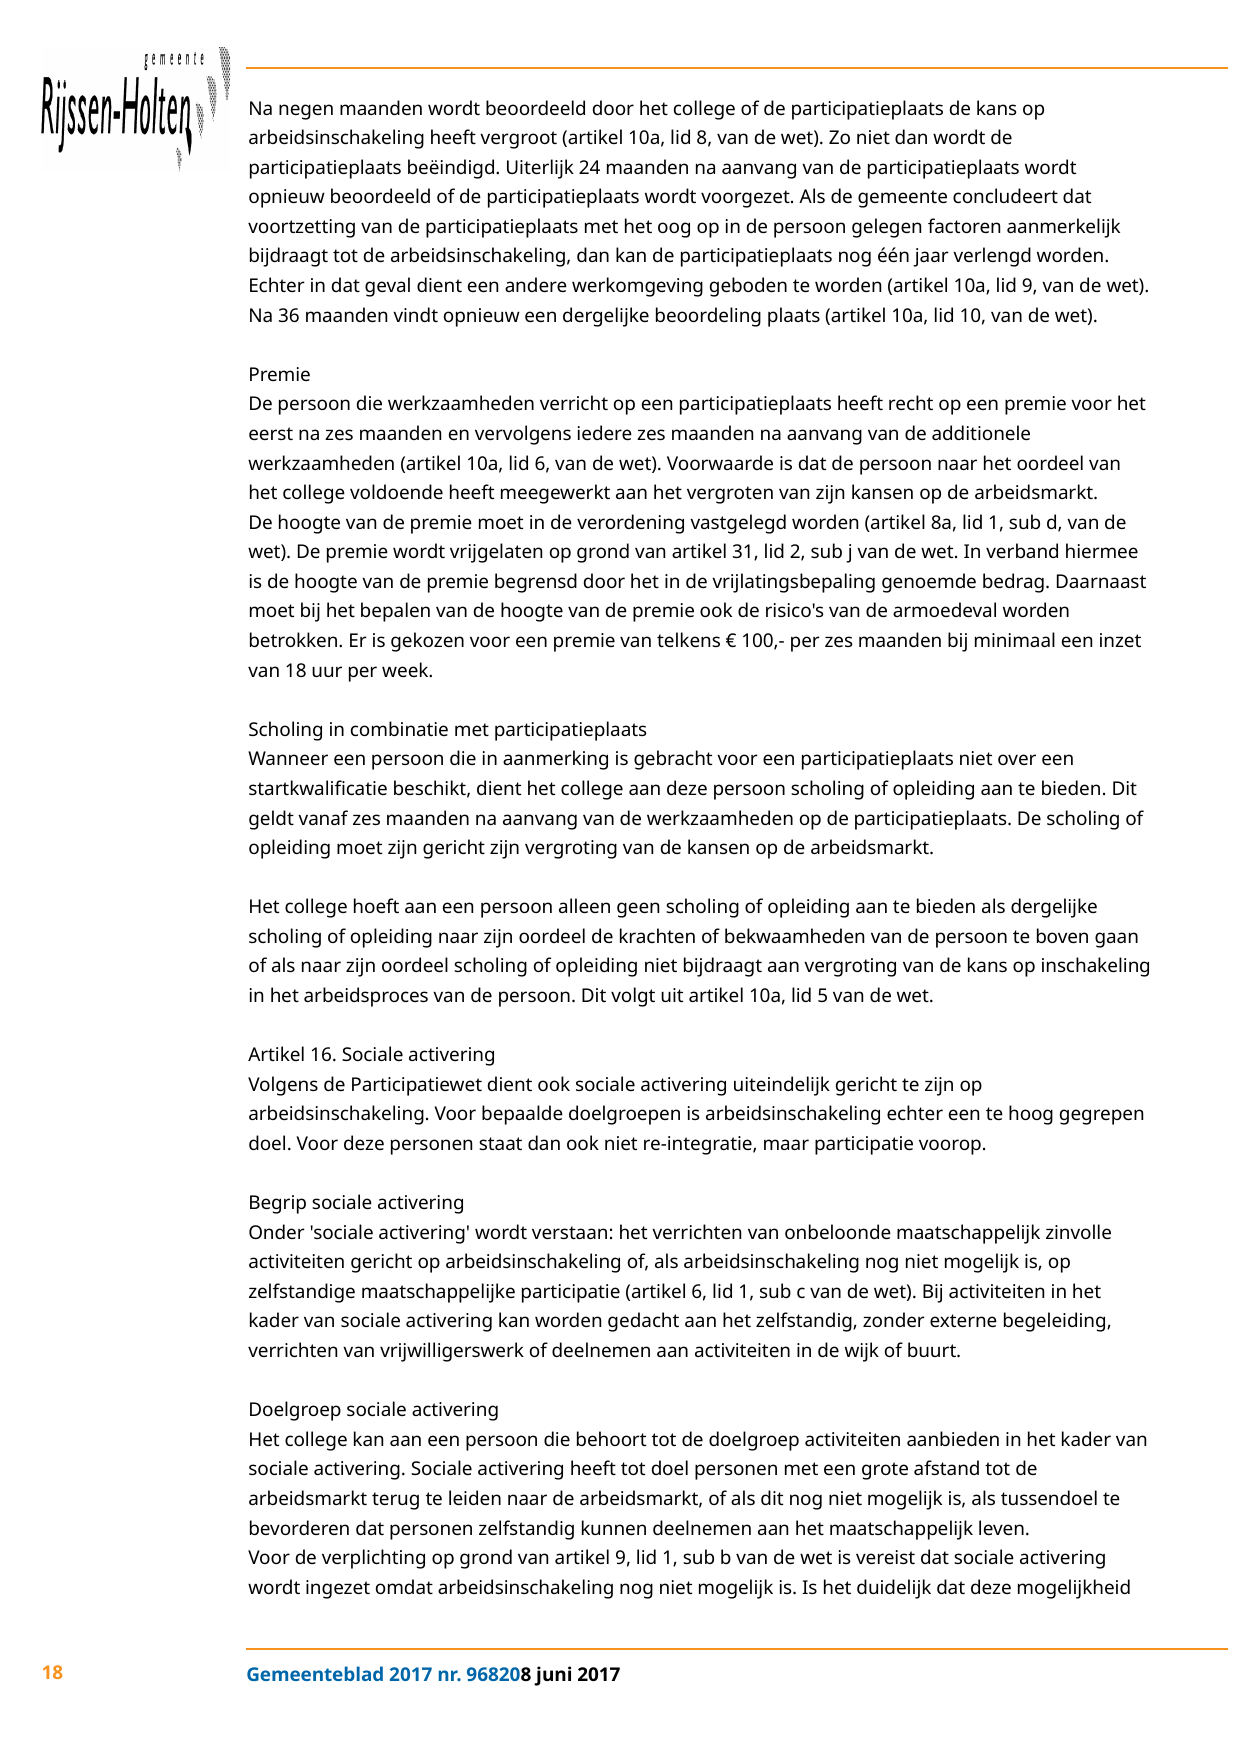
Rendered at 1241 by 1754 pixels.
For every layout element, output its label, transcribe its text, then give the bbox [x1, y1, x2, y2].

text Voor de verplichting op grond van artikel 9, lid 1, sub b van de wet is vereist dat sociale activering wordt ingezet omdat arbeidsinschakeling nog niet mogelijk is. Is het duidelijk dat deze mogelijkheid [248, 1544, 1152, 1600]
text Scholing in combinatie met participatieplaats [248, 716, 1152, 742]
text sociale activering. Sociale activering heeft tot doel personen met een grote afstand tot de arbeidsmarkt terug te leiden naar de arbeidsmarkt, of als dit nog niet mogelijk is, als tussendoel te bevorderen dat personen zelfstandig kunnen deelnemen aan het maatschappelijk leven. [248, 1456, 1152, 1541]
text Volgens de Participatiewet dient ook sociale activering uiteindelijk gericht te zijn op arbeidsinschakeling. Voor bepaalde doelgroepen is arbeidsinschakeling echter een te hoog gegrepen doel. Voor deze personen staat dan ook niet re-integratie, maar participatie voorop. [248, 1071, 1152, 1156]
text Premie [248, 361, 1152, 387]
text eerst na zes maanden en vervolgens iedere zes maanden na aanvang van de additionele werkzaamheden (artikel 10a, lid 6, van de wet). Voorwaarde is dat de persoon naar het oordeel van het college voldoende heeft meegewerkt aan het vergroten van zijn kansen op de arbeidsmarkt. [248, 420, 1152, 505]
text Onder 'sociale activering' wordt verstaan: het verrichten van onbeloonde maatschappelijk zinvolle [248, 1219, 1152, 1245]
text Begrip sociale activering [248, 1189, 1152, 1215]
text Na negen maanden wordt beoordeeld door het college of de participatieplaats de kans op arbeidsinschakeling heeft vergroot (artikel 10a, lid 8, van de wet). Zo niet dan wordt de participatieplaats beëindigd. Uiterlijk 24 maanden na aanvang van de participatieplaats wordt opnieuw beoordeeld of de participatieplaats wordt voorgezet. Als de gemeente concludeert dat voortzetting van de participatieplaats met het oog op in de persoon gelegen factoren aanmerkelijk bijdraagt tot de arbeidsinschakeling, dan kan de participatieplaats nog één jaar verlengd worden. Echter in dat geval dient een andere werkomgeving geboden te worden (artikel 10a, lid 9, van de wet). Na 36 maanden vindt opnieuw een dergelijke beoordeling plaats (artikel 10a, lid 10, van de wet). [248, 95, 1152, 328]
text Doelgroep sociale activering [248, 1396, 1152, 1422]
text Wanneer een persoon die in aanmerking is gebracht voor een participatieplaats niet over een startkwalificatie beschikt, dient het college aan deze persoon scholing of opleiding aan te bieden. Dit geldt vanaf zes maanden na aanvang van de werkzaamheden op de participatieplaats. De scholing of opleiding moet zijn gericht zijn vergroting van de kansen op de arbeidsmarkt. [248, 746, 1152, 860]
text De hoogte van de premie moet in de verordening vastgelegd worden (artikel 8a, lid 1, sub d, van de wet). De premie wordt vrijgelaten op grond van artikel 31, lid 2, sub j van de wet. In verband hiermee is de hoogte van de premie begrensd door het in de vrijlatingsbepaling genoemde bedrag. Daarnaast moet bij het bepalen van de hoogte van de premie ook de risico's van de armoedeval worden betrokken. Er is gekozen voor een premie van telkens € 100,- per zes maanden bij minimaal een inzet van 18 uur per week. [248, 509, 1152, 683]
text Artikel 16. Sociale activering [248, 1041, 1152, 1067]
text De persoon die werkzaamheden verricht op een participatieplaats heeft recht op een premie voor het [248, 391, 1152, 416]
text activiteiten gericht op arbeidsinschakeling of, als arbeidsinschakeling nog niet mogelijk is, op zelfstandige maatschappelijke participatie (artikel 6, lid 1, sub c van de wet). Bij activiteiten in het kader van sociale activering kan worden gedacht aan het zelfstandig, zonder externe begeleiding, verrichten van vrijwilligerswerk of deelnemen aan activiteiten in de wijk of buurt. [248, 1248, 1152, 1363]
picture [41, 47, 231, 172]
text Het college hoeft aan een persoon alleen geen scholing of opleiding aan te bieden als dergelijke scholing of opleiding naar zijn oordeel de krachten of bekwaamheden van de persoon te boven gaan of als naar zijn oordeel scholing of opleiding niet bijdraagt aan vergroting van de kans op inschakeling in het arbeidsproces van de persoon. Dit volgt uit artikel 10a, lid 5 van de wet. [248, 893, 1152, 1008]
text Het college kan aan een persoon die behoort tot de doelgroep activiteiten aanbieden in het kader van [248, 1426, 1152, 1452]
